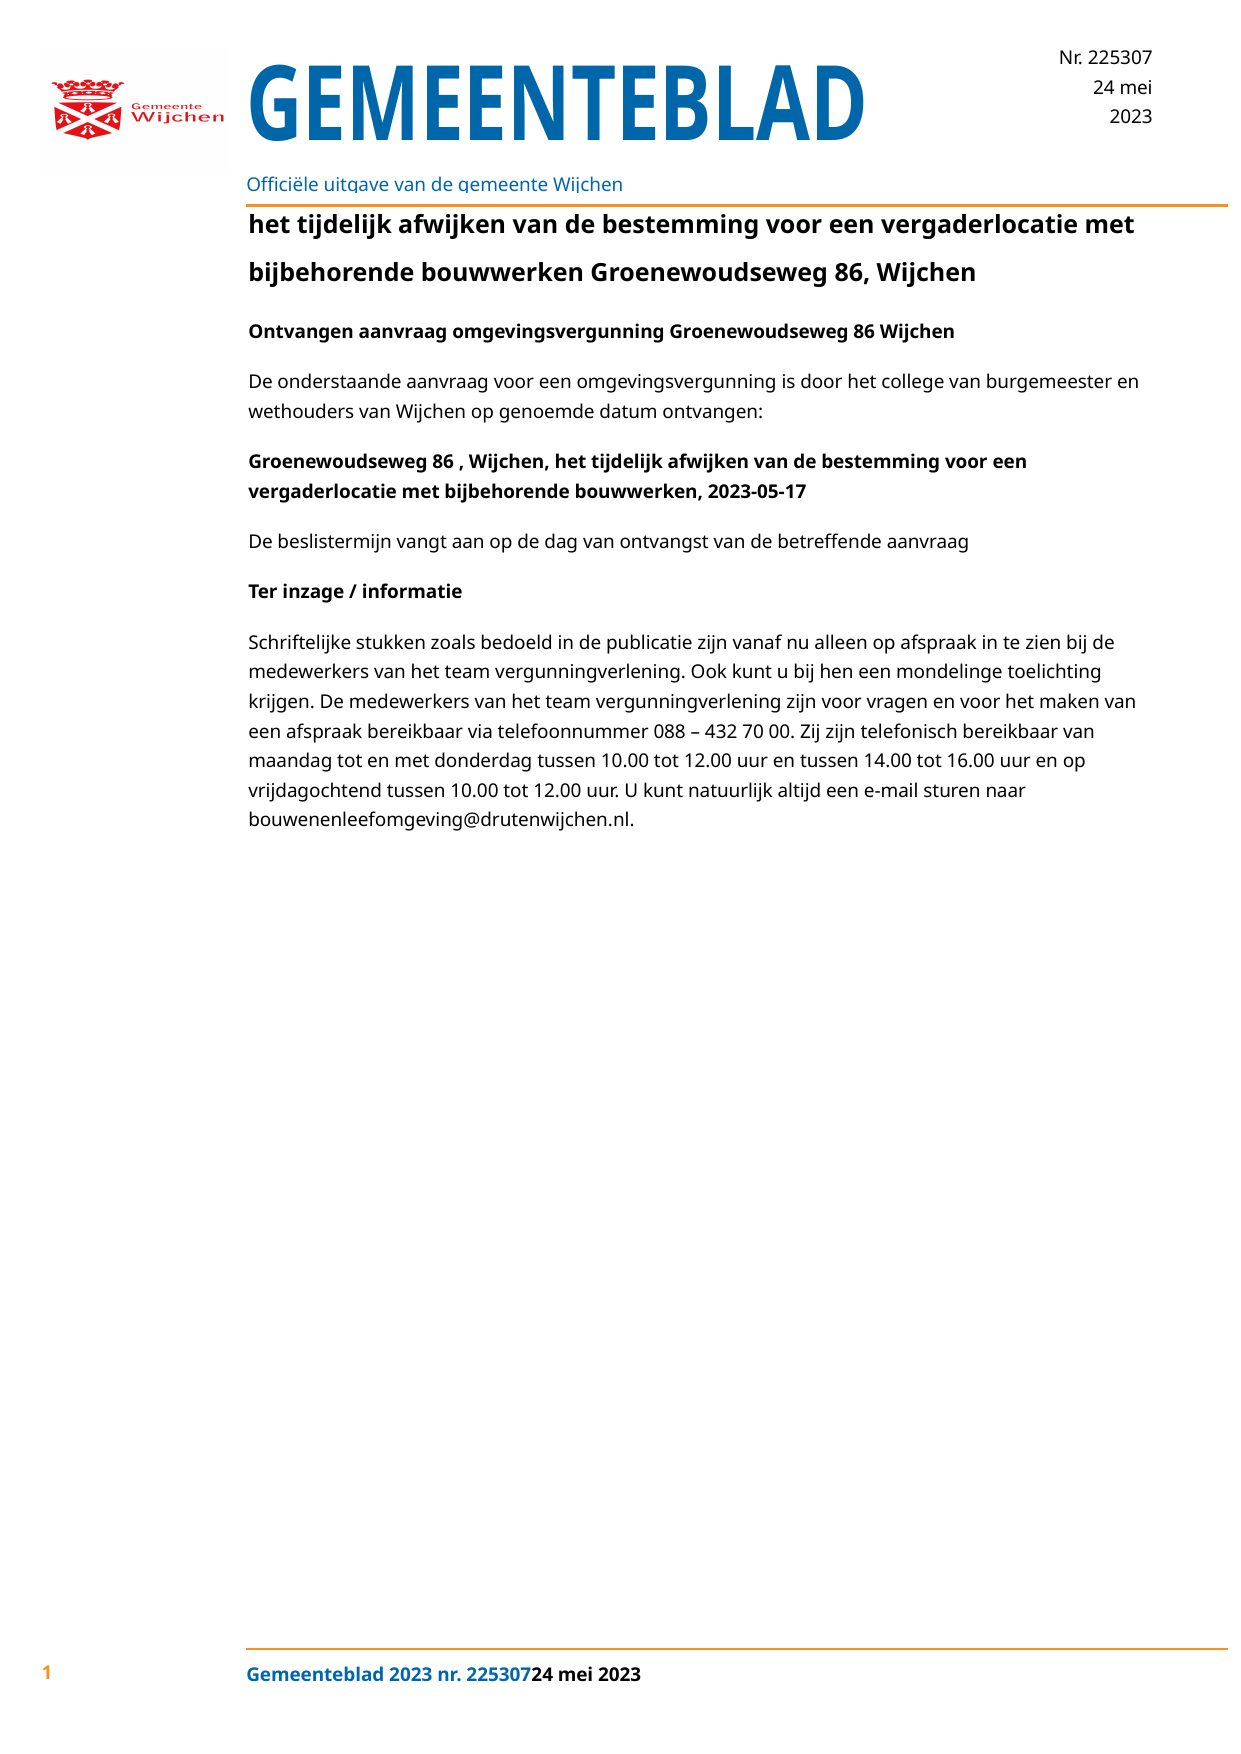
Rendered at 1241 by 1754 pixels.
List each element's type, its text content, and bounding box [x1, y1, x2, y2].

text Ontvangen aanvraag omgevingsvergunning Groenewoudseweg 86 Wijchen [248, 318, 1152, 344]
text Ter inzage / informatie [248, 579, 1152, 604]
text Groenewoudseweg 86 , Wijchen, het tijdelijk afwijken van de bestemming voor een vergaderlocatie met bijbehorende bouwwerken, 2023-05-17 [248, 448, 1152, 504]
text Schriftelijke stukken zoals bedoeld in de publicatie zijn vanaf nu alleen op afspraak in te zien bij de medewerkers van het team vergunningverlening. Ook kunt u bij hen een mondelinge toelichting krijgen. De medewerkers van het team vergunningverlening zijn voor vragen en voor het maken van een afspraak bereikbaar via telefoonnummer 088 – 432 70 00. Zij zijn telefonisch bereikbaar van maandag tot en met donderdag tussen 10.00 tot 12.00 uur en tussen 14.00 tot 16.00 uur en op vrijdagochtend tussen 10.00 tot 12.00 uur. U kunt natuurlijk altijd een e-mail sturen naar bouwenenleefomgeving@drutenwijchen.nl. [248, 629, 1152, 832]
text De beslistermijn vangt aan op de dag van ontvangst van de betreffende aanvraag [248, 528, 1152, 554]
text het tijdelijk afwijken van de bestemming voor een vergaderlocatie met bijbehorende bouwwerken Groenewoudseweg 86, Wijchen [248, 207, 1152, 288]
text De onderstaande aanvraag voor een omgevingsvergunning is door het college van burgemeester en wethouders van Wijchen op genoemde datum ontvangen: [248, 368, 1152, 424]
picture [41, 47, 231, 172]
